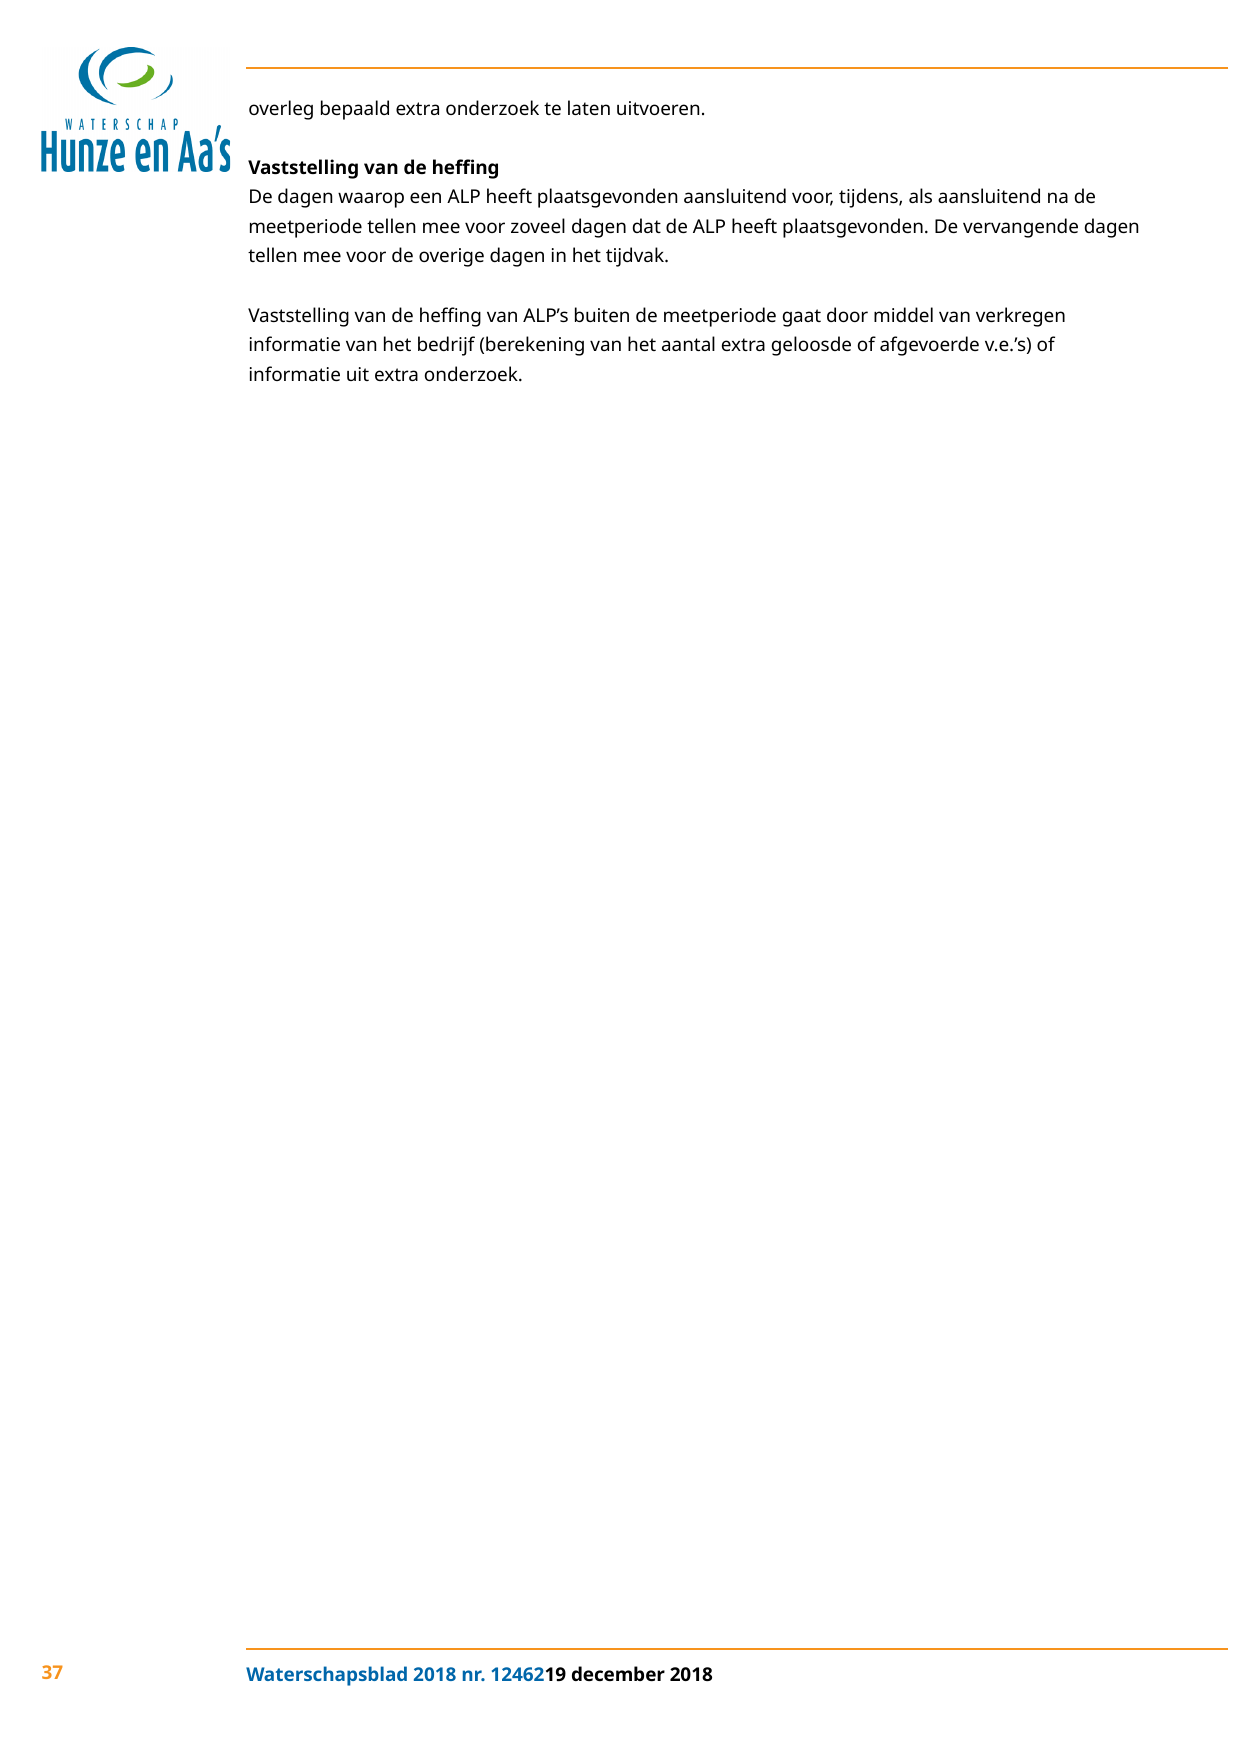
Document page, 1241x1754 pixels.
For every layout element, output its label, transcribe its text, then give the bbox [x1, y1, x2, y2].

picture [226, 145, 231, 156]
picture [47, 154, 51, 172]
text Vaststelling van de heffing [248, 154, 1152, 180]
picture [41, 47, 231, 172]
text overleg bepaald extra onderzoek te laten uitvoeren. [248, 95, 1152, 121]
text Vaststelling van de heffing van ALP’s buiten de meetperiode gaat door middel van verkregen informatie van het bedrijf (berekening van het aantal extra geloosde of afgevoerde v.e.’s) of informatie uit extra onderzoek. [248, 302, 1152, 387]
text De dagen waarop een ALP heeft plaatsgevonden aansluitend voor, tijdens, als aansluitend na de meetperiode tellen mee voor zoveel dagen dat de ALP heeft plaatsgevonden. De vervangende dagen tellen mee voor de overige dagen in het tijdvak. [248, 183, 1152, 268]
picture [183, 163, 191, 172]
